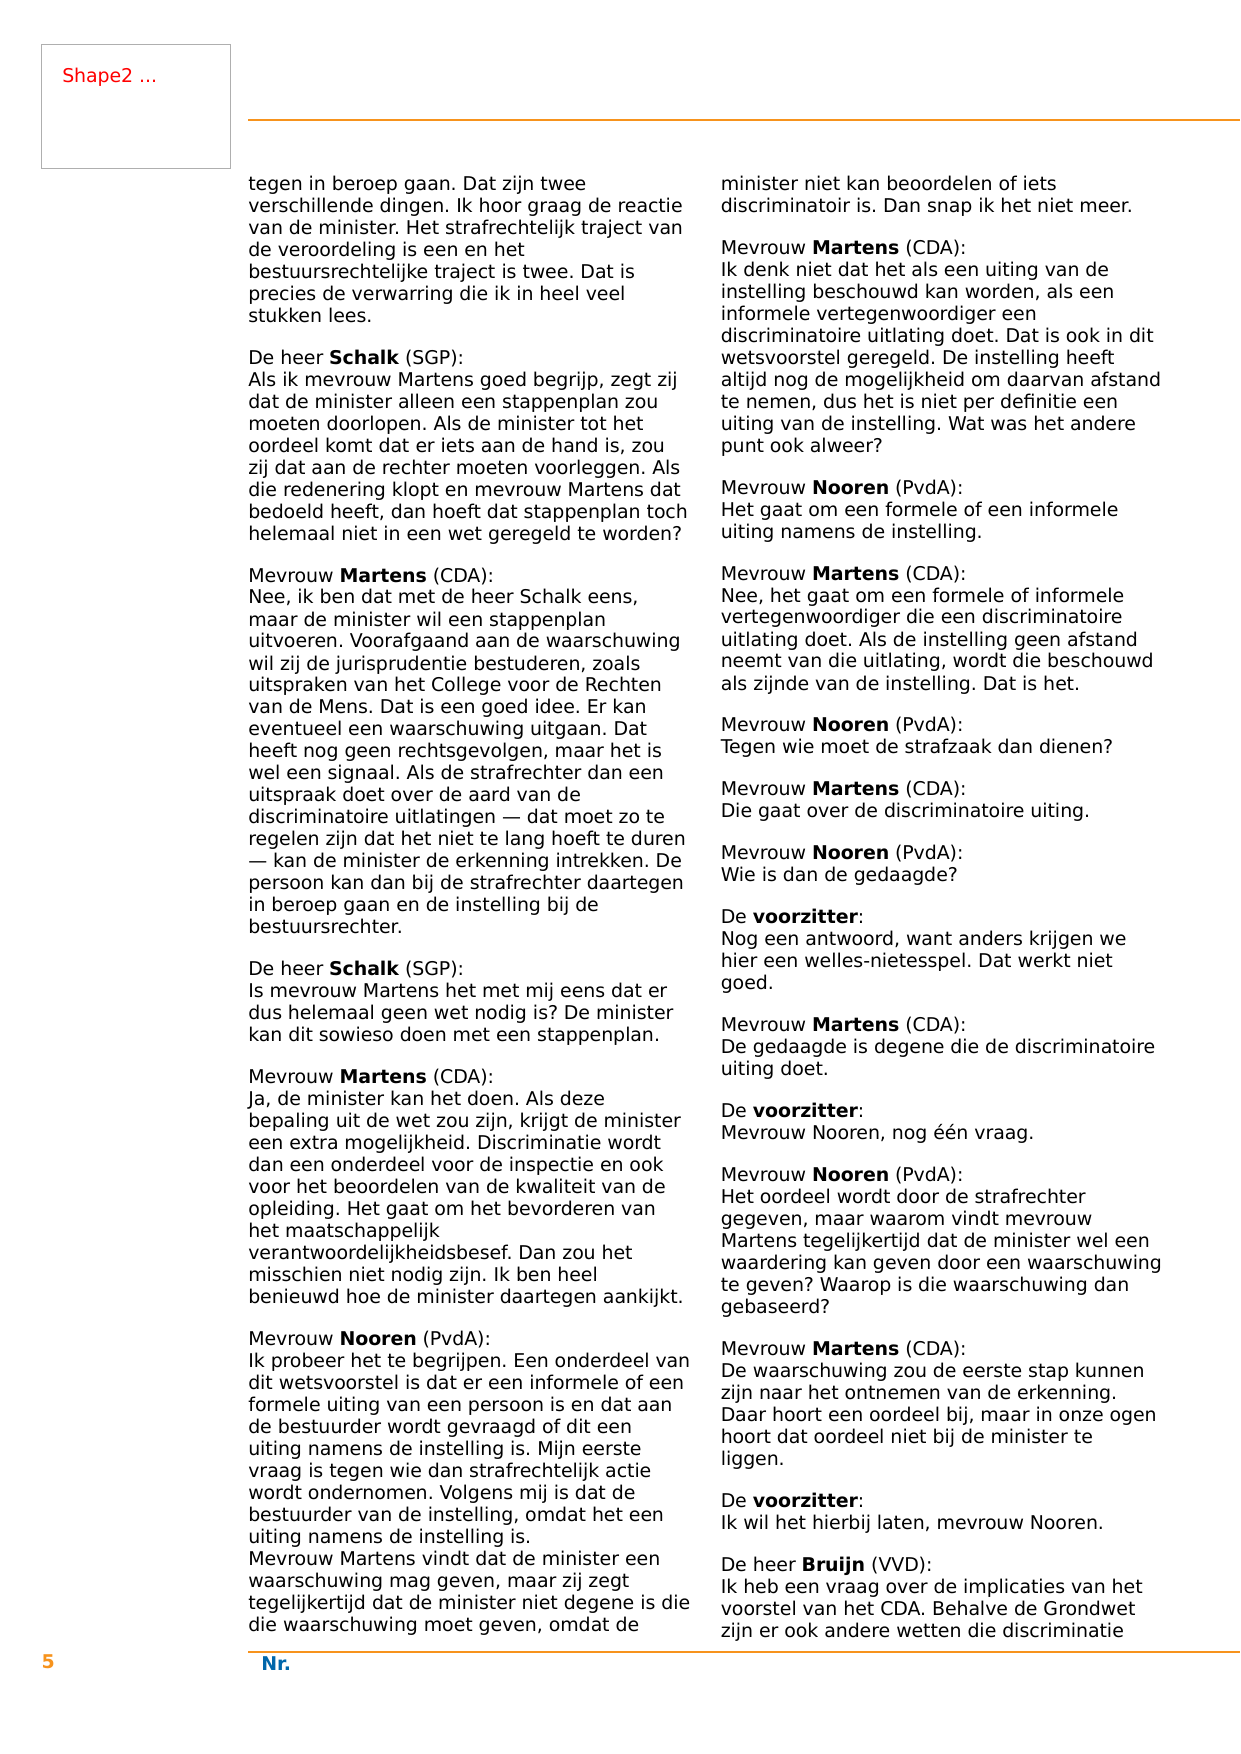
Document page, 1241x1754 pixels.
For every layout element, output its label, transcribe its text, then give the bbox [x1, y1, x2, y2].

text Ja, de minister kan het doen. Als deze bepaling uit de wet zou zijn, krijgt de minister een extra mogelijkheid. Discriminatie wordt dan een onderdeel voor de inspectie en ook voor het beoordelen van de kwaliteit van de opleiding. Het gaat om het bevorderen van het maatschappelijk verantwoordelijkheidsbesef. Dan zou het misschien niet nodig zijn. Ik ben heel benieuwd hoe de minister daartegen aankijkt. [248, 1088, 691, 1308]
text Ik denk niet dat het als een uiting van de instelling beschouwd kan worden, als een informele vertegenwoordiger een discriminatoire uitlating doet. Dat is ook in dit wetsvoorstel geregeld. De instelling heeft altijd nog de mogelijkheid om daarvan afstand te nemen, dus het is niet per definitie een uiting van de instelling. Wat was het andere punt ook alweer? [721, 259, 1163, 457]
text Mevrouw Nooren (PvdA): [721, 842, 1163, 864]
text Nee, het gaat om een formele of informele vertegenwoordiger die een discriminatoire uitlating doet. Als de instelling geen afstand neemt van die uitlating, wordt die beschouwd als zijnde van de instelling. Dat is het. [721, 584, 1163, 694]
text Mevrouw Martens vindt dat de minister een waarschuwing mag geven, maar zij zegt tegelijkertijd dat de minister niet degene is die die waarschuwing moet geven, omdat de [248, 1548, 691, 1636]
text Als ik mevrouw Martens goed begrijp, zegt zij dat de minister alleen een stappenplan zou moeten doorlopen. Als de minister tot het oordeel komt dat er iets aan de hand is, zou zij dat aan de rechter moeten voorleggen. Als die redenering klopt en mevrouw Martens dat bedoeld heeft, dan hoeft dat stappenplan toch helemaal niet in een wet geregeld te worden? [248, 369, 691, 544]
text Tegen wie moet de strafzaak dan dienen? [721, 736, 1163, 758]
text Is mevrouw Martens het met mij eens dat er dus helemaal geen wet nodig is? De minister kan dit sowieso doen met een stappenplan. [248, 980, 691, 1046]
text De voorzitter: [721, 906, 1163, 928]
text De gedaagde is degene die de discriminatoire uiting doet. [721, 1036, 1163, 1080]
text Mevrouw Martens (CDA): [721, 562, 1163, 584]
text tegen in beroep gaan. Dat zijn twee verschillende dingen. Ik hoor graag de reactie van de minister. Het strafrechtelijk traject van de veroordeling is een en het bestuursrechtelijke traject is twee. Dat is precies de verwarring die ik in heel veel stukken lees. [248, 173, 691, 327]
text De waarschuwing zou de eerste stap kunnen zijn naar het ontnemen van de erkenning. Daar hoort een oordeel bij, maar in onze ogen hoort dat oordeel niet bij de minister te liggen. [721, 1360, 1163, 1470]
text De heer Bruijn (VVD): [721, 1554, 1163, 1576]
text Mevrouw Martens (CDA): [721, 237, 1163, 259]
text Nog een antwoord, want anders krijgen we hier een welles-nietesspel. Dat werkt niet goed. [721, 928, 1163, 994]
text De heer Schalk (SGP): [248, 347, 691, 369]
text Het oordeel wordt door de strafrechter gegeven, maar waarom vindt mevrouw Martens tegelijkertijd dat de minister wel een waardering kan geven door een waarschuwing te geven? Waarop is die waarschuwing dan gebaseerd? [721, 1186, 1163, 1318]
text minister niet kan beoordelen of iets discriminatoir is. Dan snap ik het niet meer. [721, 173, 1163, 217]
text Nee, ik ben dat met de heer Schalk eens, maar de minister wil een stappenplan uitvoeren. Voorafgaand aan de waarschuwing wil zij de jurisprudentie bestuderen, zoals uitspraken van het College voor de Rechten van de Mens. Dat is een goed idee. Er kan eventueel een waarschuwing uitgaan. Dat heeft nog geen rechtsgevolgen, maar het is wel een signaal. Als de strafrechter dan een uitspraak doet over de aard van de discriminatoire uitlatingen — dat moet zo te regelen zijn dat het niet te lang hoeft te duren — kan de minister de erkenning intrekken. De persoon kan dan bij de strafrechter daartegen in beroep gaan en de instelling bij de bestuursrechter. [248, 586, 691, 938]
text Mevrouw Martens (CDA): [248, 1066, 691, 1088]
text Ik probeer het te begrijpen. Een onderdeel van dit wetsvoorstel is dat er een informele of een formele uiting van een persoon is en dat aan de bestuurder wordt gevraagd of dit een uiting namens de instelling is. Mijn eerste vraag is tegen wie dan strafrechtelijk actie wordt ondernomen. Volgens mij is dat de bestuurder van de instelling, omdat het een uiting namens de instelling is. [248, 1350, 691, 1548]
text Mevrouw Nooren, nog één vraag. [721, 1122, 1163, 1144]
text Ik wil het hierbij laten, mevrouw Nooren. [721, 1512, 1163, 1534]
text Het gaat om een formele of een informele uiting namens de instelling. [721, 498, 1163, 542]
text Mevrouw Nooren (PvdA): [721, 477, 1163, 498]
text Mevrouw Martens (CDA): [248, 564, 691, 586]
text Die gaat over de discriminatoire uiting. [721, 800, 1163, 822]
text Mevrouw Nooren (PvdA): [721, 1164, 1163, 1186]
text Mevrouw Martens (CDA): [721, 1338, 1163, 1360]
text De voorzitter: [721, 1490, 1163, 1512]
text Mevrouw Martens (CDA): [721, 778, 1163, 800]
text Mevrouw Martens (CDA): [721, 1014, 1163, 1036]
text Mevrouw Nooren (PvdA): [248, 1328, 691, 1350]
text De voorzitter: [721, 1100, 1163, 1122]
text De heer Schalk (SGP): [248, 958, 691, 980]
text Ik heb een vraag over de implicaties van het voorstel van het CDA. Behalve de Grondwet zijn er ook andere wetten die discriminatie [721, 1576, 1163, 1642]
text Mevrouw Nooren (PvdA): [721, 714, 1163, 736]
text Wie is dan de gedaagde? [721, 864, 1163, 886]
